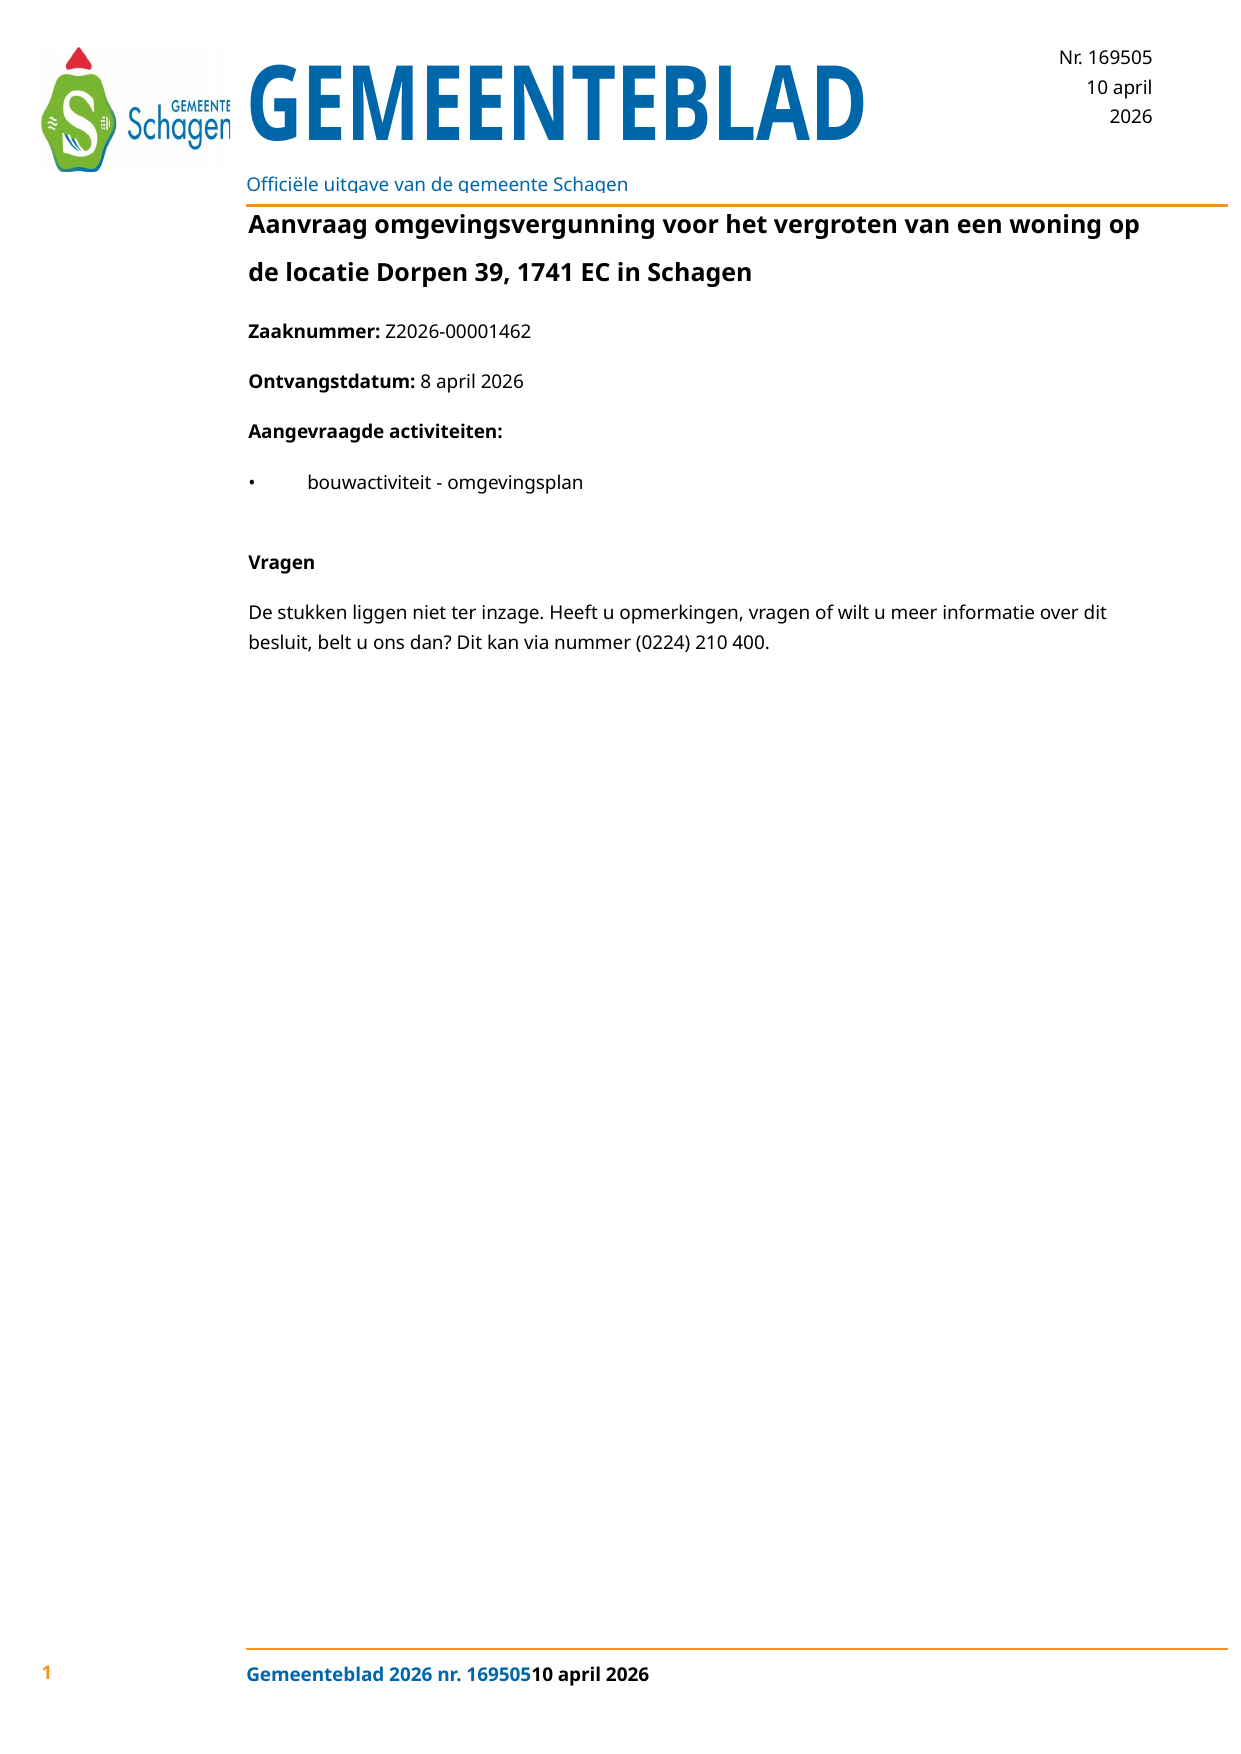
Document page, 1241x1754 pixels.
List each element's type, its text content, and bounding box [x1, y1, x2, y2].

text Ontvangstdatum: 8 april 2026 [248, 368, 1152, 394]
text De stukken liggen niet ter inzage. Heeft u opmerkingen, vragen of wilt u meer informatie over dit besluit, belt u ons dan? Dit kan via nummer (0224) 210 400. [248, 599, 1152, 655]
text Vragen [248, 549, 1152, 575]
list bouwactiviteit - omgevingsplan [248, 469, 1152, 495]
picture [41, 47, 231, 172]
text Aanvraag omgevingsvergunning voor het vergroten van een woning op de locatie Dorpen 39, 1741 EC in Schagen [248, 207, 1152, 288]
text Zaaknummer: Z2026-00001462 [248, 318, 1152, 344]
text Aangevraagde activiteiten: [248, 419, 1152, 444]
